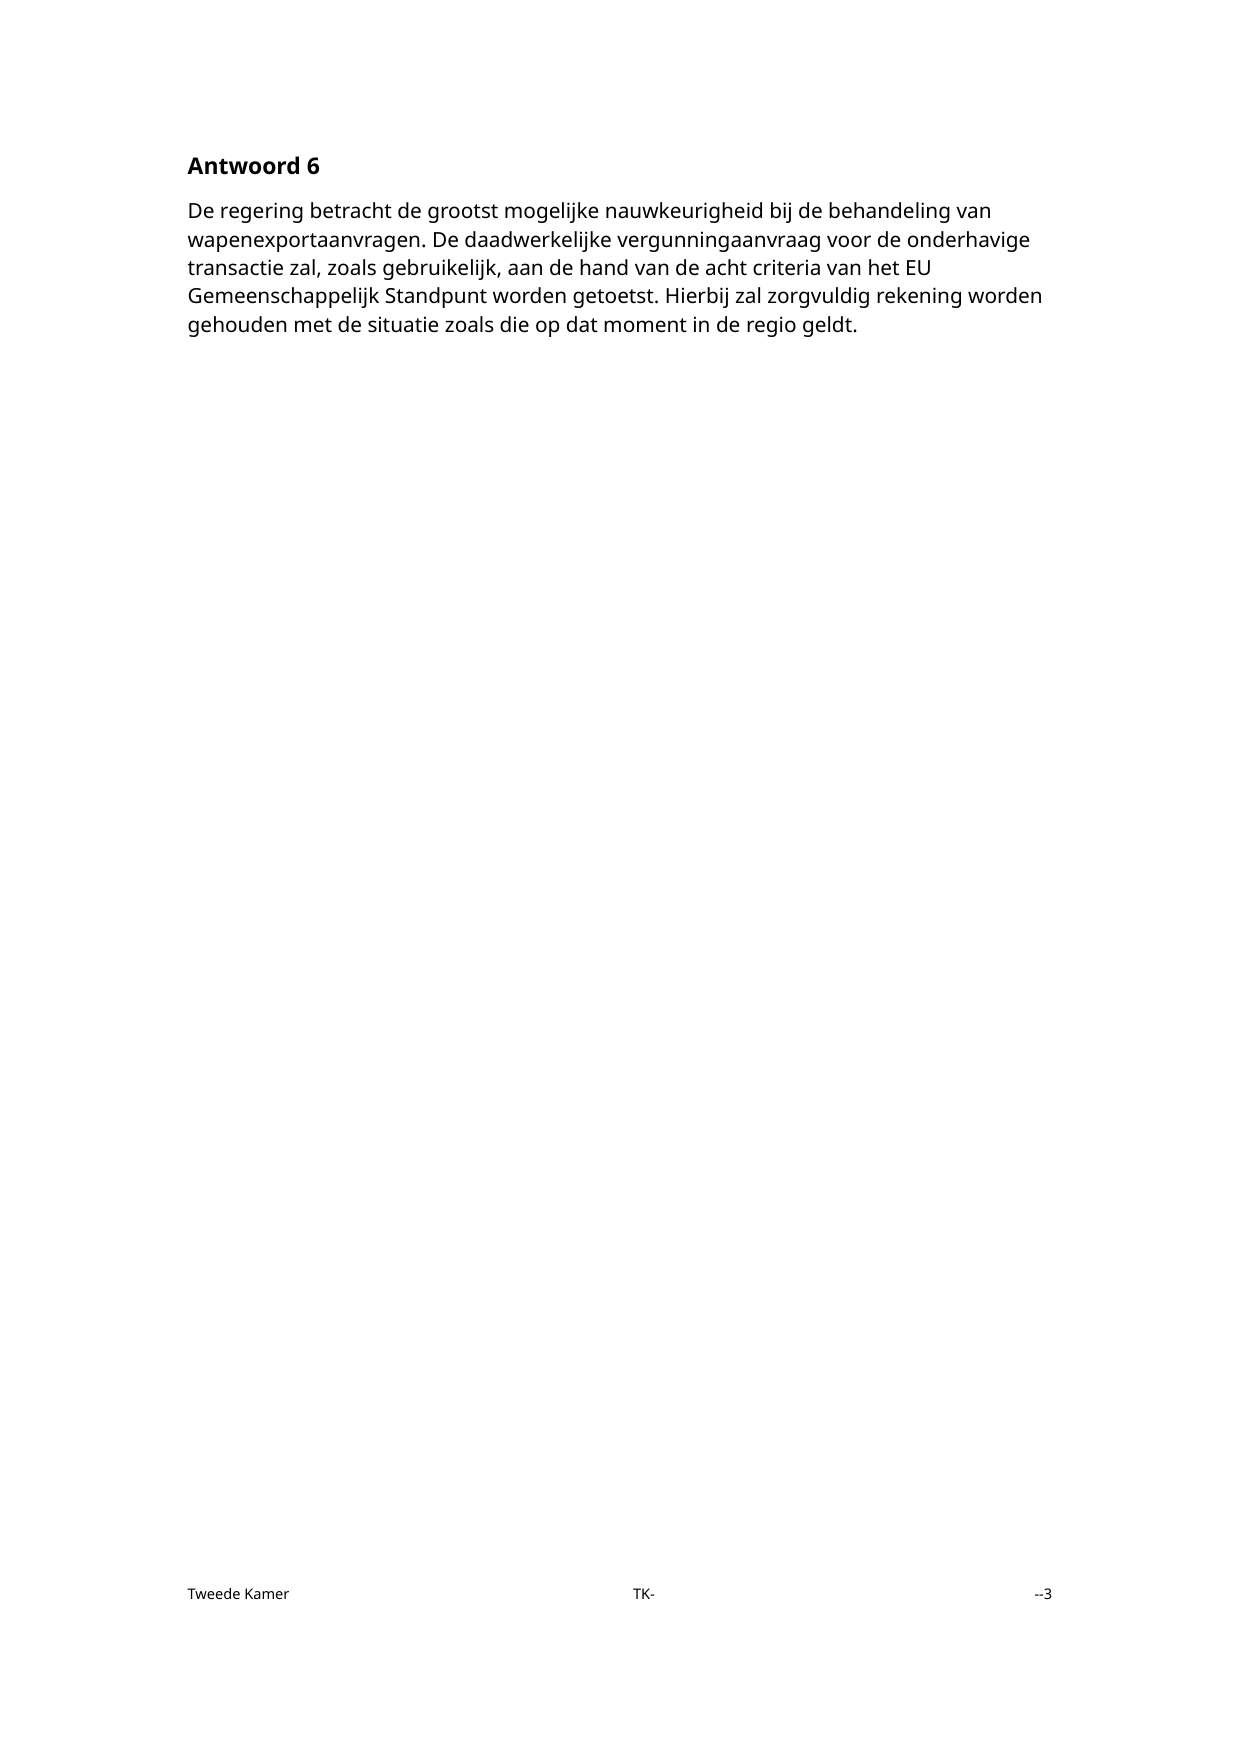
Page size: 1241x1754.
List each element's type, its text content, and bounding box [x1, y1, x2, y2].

subtitle Antwoord 6 [187, 150, 1053, 181]
text De regering betracht de grootst mogelijke nauwkeurigheid bij de behandeling van wapenexportaanvragen. De daadwerkelijke vergunningaanvraag voor de onderhavige transactie zal, zoals gebruikelijk, aan de hand van de acht criteria van het EU Gemeenschappelijk Standpunt worden getoetst. Hierbij zal zorgvuldig rekening worden gehouden met de situatie zoals die op dat moment in de regio geldt. [187, 196, 1053, 338]
